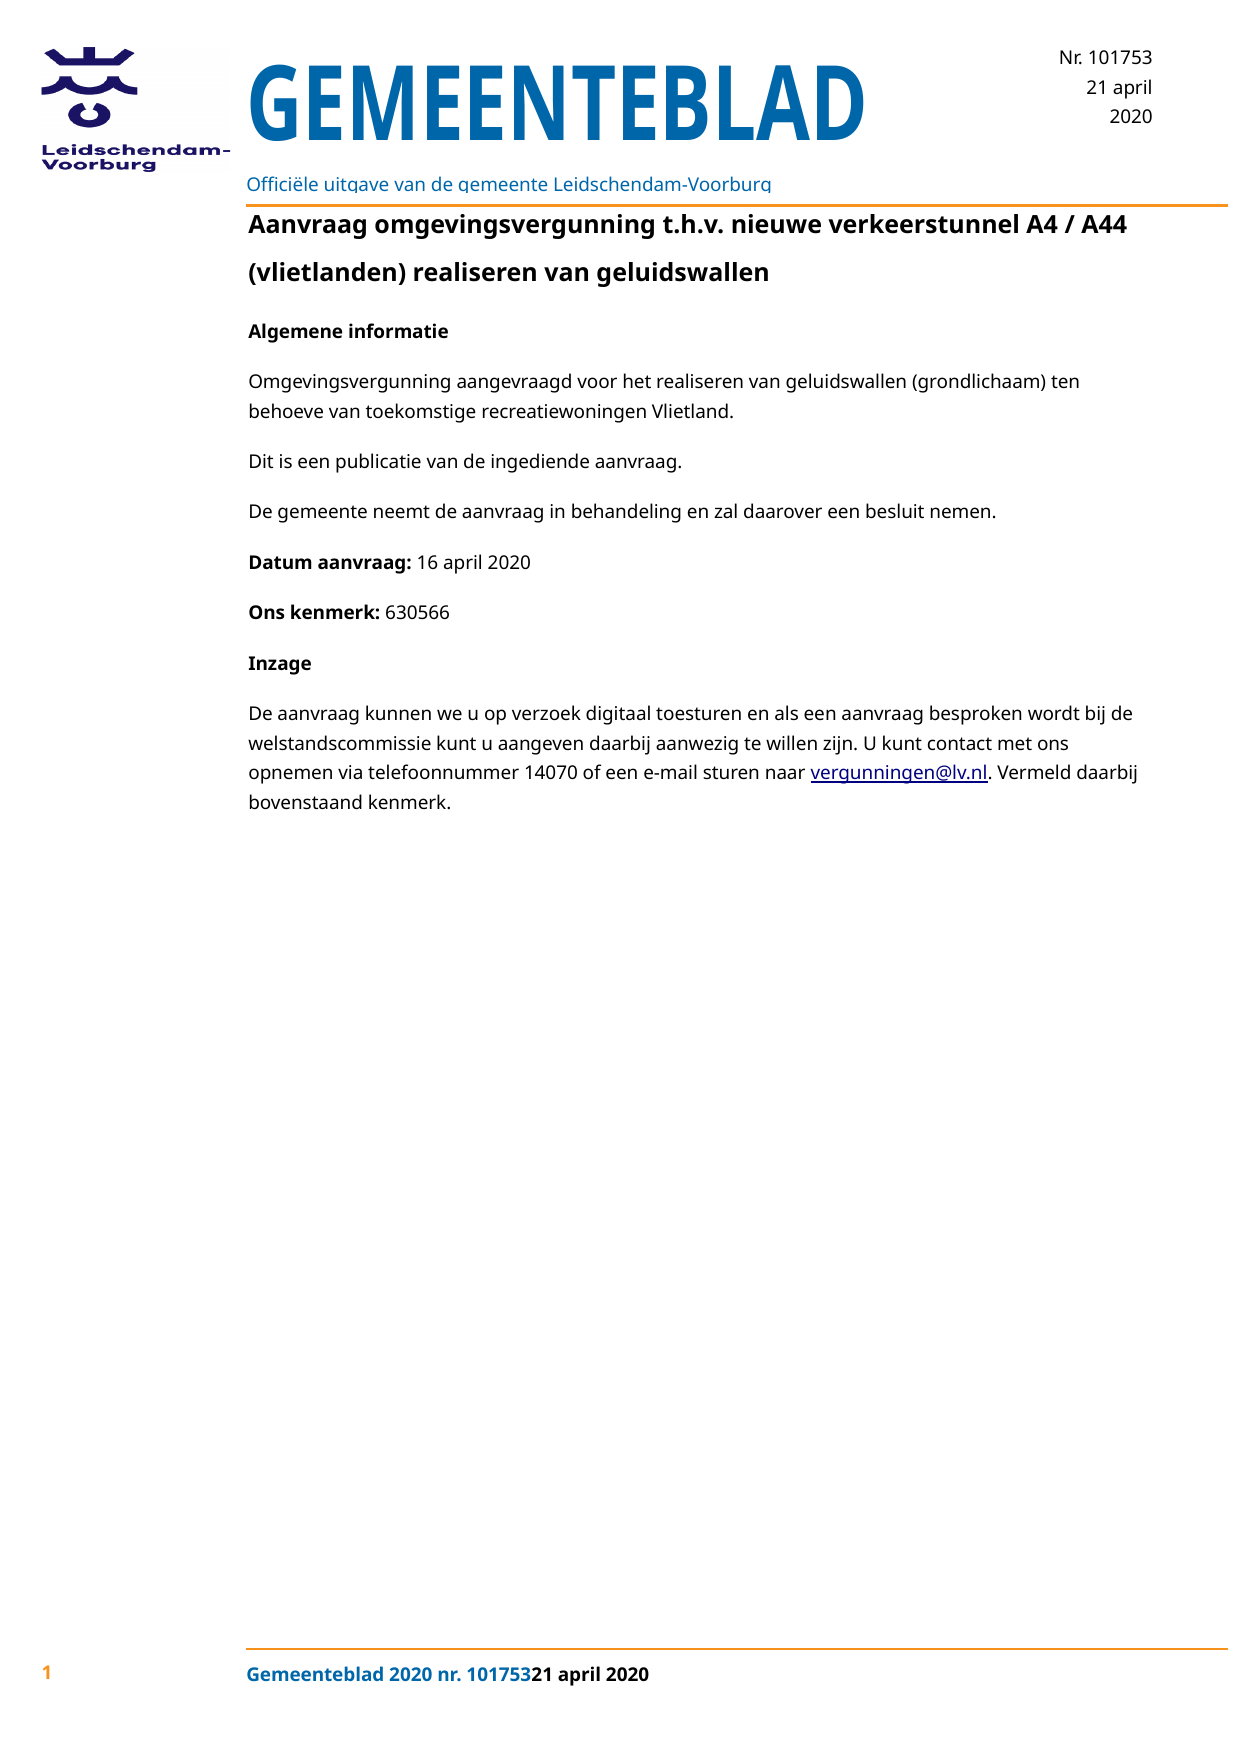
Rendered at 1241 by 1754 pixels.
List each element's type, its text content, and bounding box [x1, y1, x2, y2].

picture [41, 47, 231, 172]
text Ons kenmerk: 630566 [248, 599, 1152, 625]
text De aanvraag kunnen we u op verzoek digitaal toesturen en als een aanvraag besproken wordt bij de welstandscommissie kunt u aangeven daarbij aanwezig te willen zijn. U kunt contact met ons opnemen via telefoonnummer 14070 of een e-mail sturen naar vergunningen@lv.nl. Vermeld daarbij bovenstaand kenmerk. [248, 700, 1152, 815]
text Omgevingsvergunning aangevraagd voor het realiseren van geluidswallen (grondlichaam) ten behoeve van toekomstige recreatiewoningen Vlietland. [248, 368, 1152, 424]
text De gemeente neemt de aanvraag in behandeling en zal daarover een besluit nemen. [248, 499, 1152, 524]
text Algemene informatie [248, 318, 1152, 344]
text Datum aanvraag: 16 april 2020 [248, 549, 1152, 575]
text Inzage [248, 650, 1152, 676]
text Aanvraag omgevingsvergunning t.h.v. nieuwe verkeerstunnel A4 / A44 (vlietlanden) realiseren van geluidswallen [248, 207, 1152, 288]
text Dit is een publicatie van de ingediende aanvraag. [248, 448, 1152, 474]
